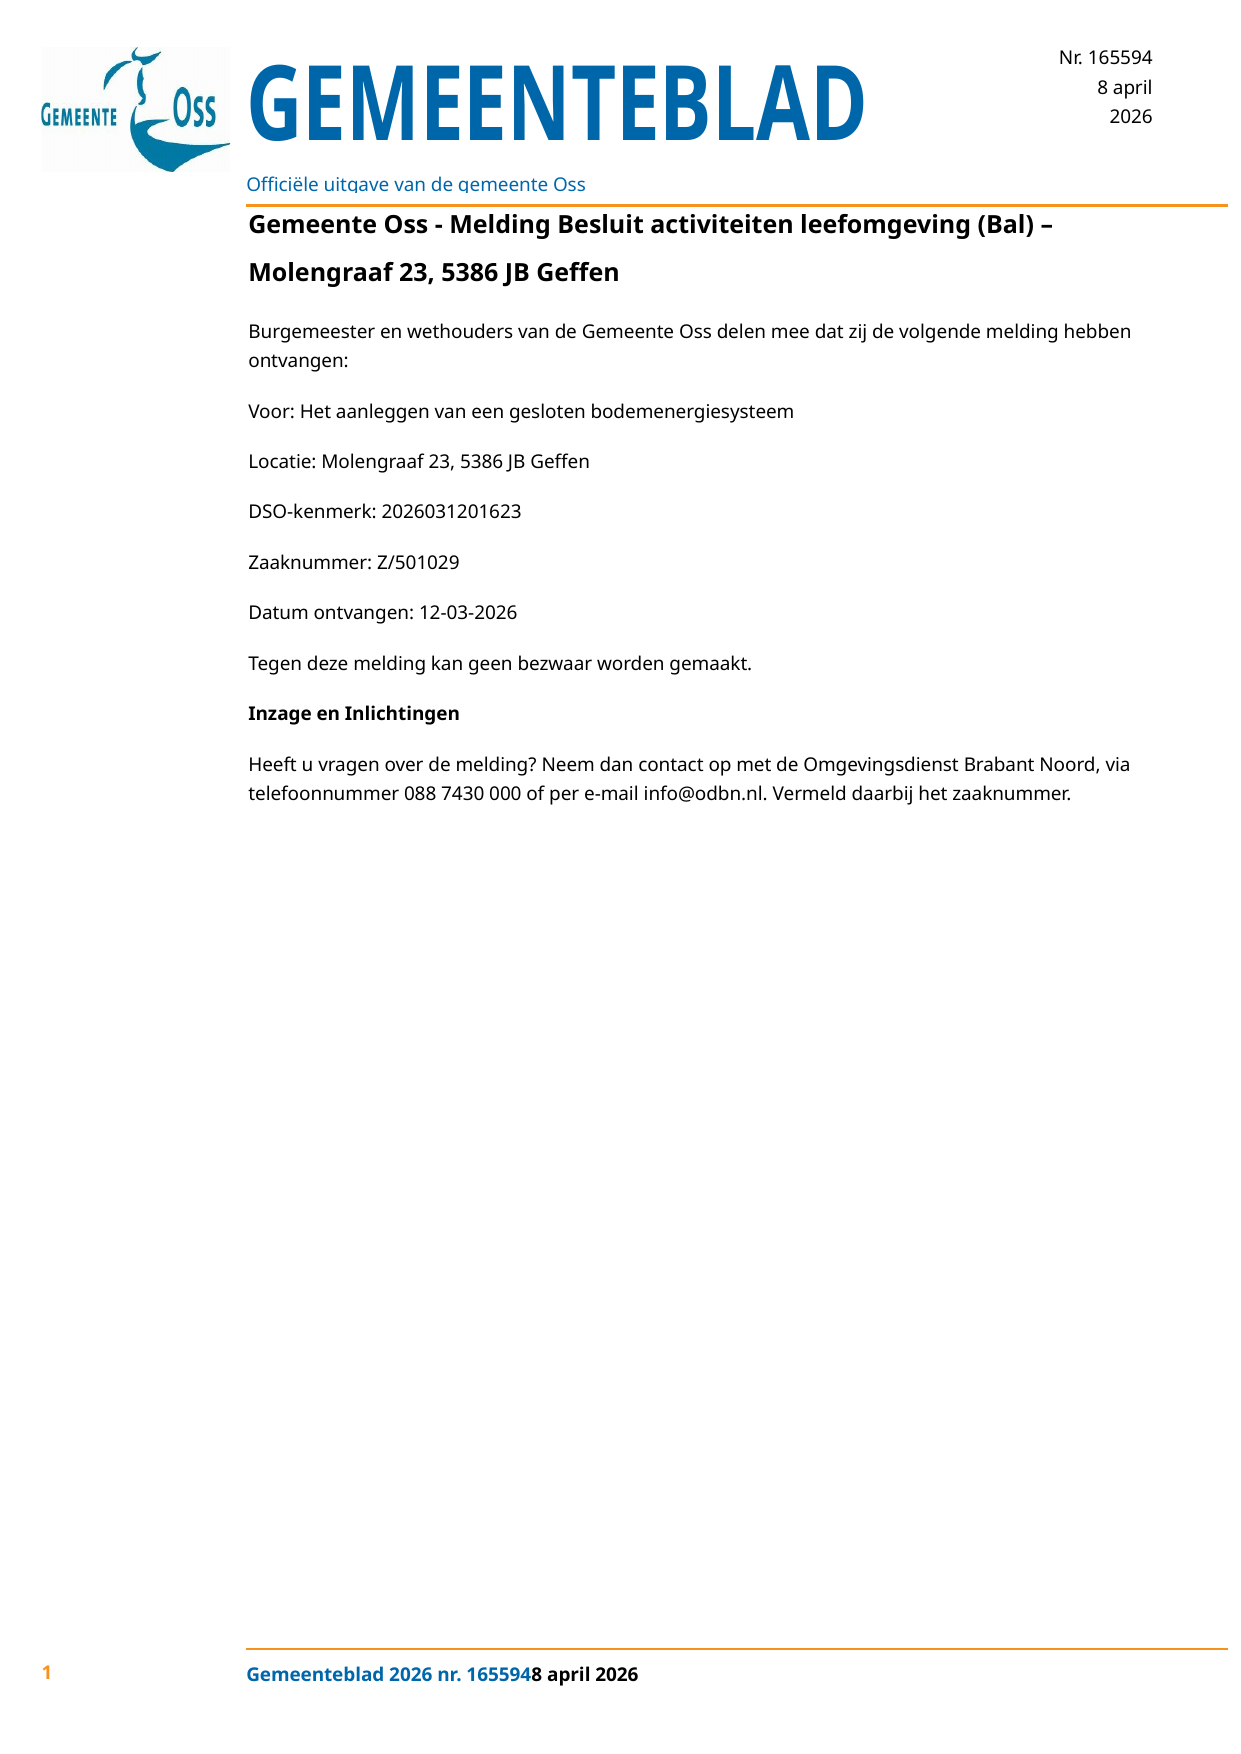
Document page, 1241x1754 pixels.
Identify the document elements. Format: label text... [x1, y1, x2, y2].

text Heeft u vragen over de melding? Neem dan contact op met de Omgevingsdienst Brabant Noord, via telefoonnummer 088 7430 000 of per e-mail info@odbn.nl. Vermeld daarbij het zaaknummer. [248, 751, 1152, 806]
text Inzage en Inlichtingen [248, 700, 1152, 726]
text DSO-kenmerk: 2026031201623 [248, 499, 1152, 524]
text Tegen deze melding kan geen bezwaar worden gemaakt. [248, 650, 1152, 676]
text Zaaknummer: Z/501029 [248, 549, 1152, 575]
text Locatie: Molengraaf 23, 5386 JB Geffen [248, 448, 1152, 474]
picture [41, 47, 231, 172]
text Burgemeester en wethouders van de Gemeente Oss delen mee dat zij de volgende melding hebben ontvangen: [248, 318, 1152, 373]
text Gemeente Oss - Melding Besluit activiteiten leefomgeving (Bal) – Molengraaf 23, 5386 JB Geffen [248, 207, 1152, 288]
text Datum ontvangen: 12-03-2026 [248, 599, 1152, 625]
text Voor: Het aanleggen van een gesloten bodemenergiesysteem [248, 398, 1152, 424]
